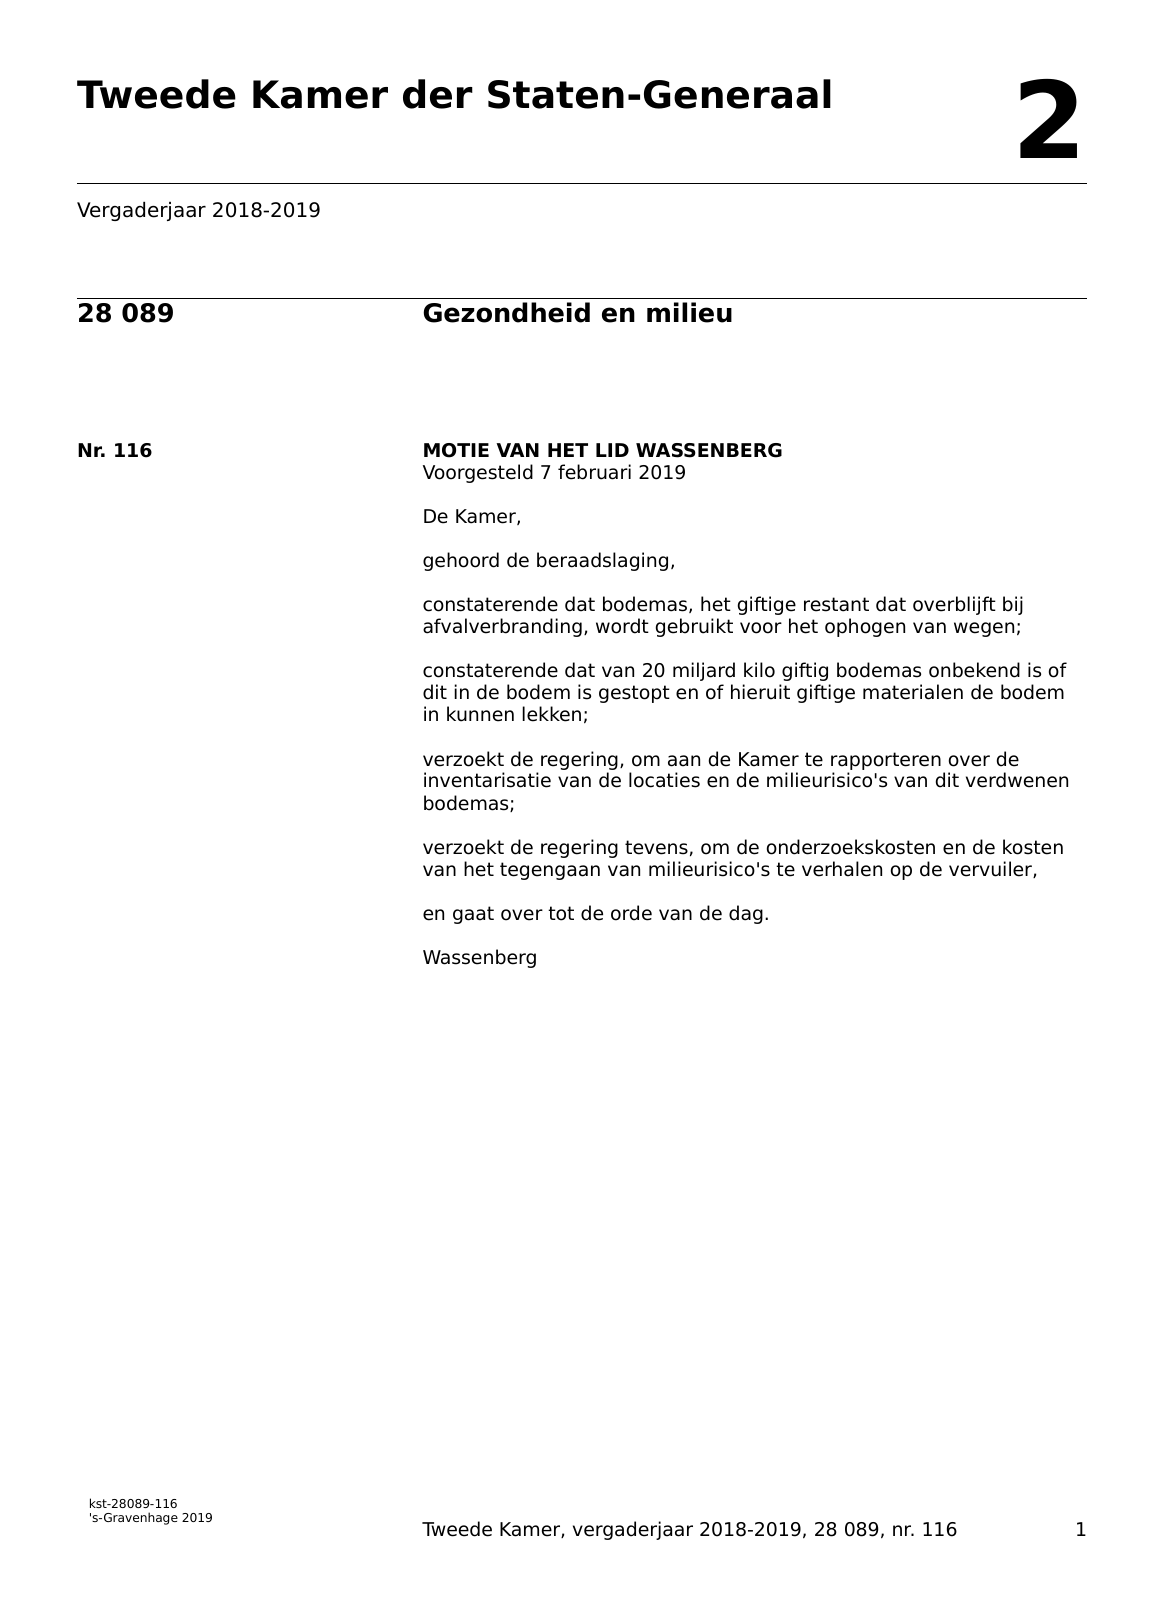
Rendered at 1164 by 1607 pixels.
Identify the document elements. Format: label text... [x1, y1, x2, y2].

text De Kamer, [422, 506, 1087, 528]
table_cell Vergaderjaar 2018-2019 [77, 184, 1087, 298]
text constaterende dat van 20 miljard kilo giftig bodemas onbekend is of dit in de bodem is gestopt en of hieruit giftige materialen de bodem in kunnen lekken; [422, 660, 1087, 726]
table_header 2 [886, 59, 1087, 183]
text constaterende dat bodemas, het giftige restant dat overblijft bij afvalverbranding, wordt gebruikt voor het ophogen van wegen; [422, 594, 1087, 638]
text Wassenberg [422, 947, 1087, 969]
table_header Tweede Kamer der Staten-Generaal [77, 59, 886, 183]
subtitle 28 089 Gezondheid en milieu [77, 299, 1087, 329]
subtitle Nr. 116 MOTIE VAN HET LID WASSENBERG [77, 440, 1087, 462]
text kst-28089-116 [88, 1497, 323, 1511]
text 's-Gravenhage 2019 [88, 1511, 323, 1525]
text Voorgesteld 7 februari 2019 [422, 462, 1087, 484]
text en gaat over tot de orde van de dag. [422, 903, 1087, 925]
text gehoord de beraadslaging, [422, 550, 1087, 572]
text verzoekt de regering tevens, om de onderzoekskosten en de kosten van het tegengaan van milieurisico's te verhalen op de vervuiler, [422, 837, 1087, 881]
text verzoekt de regering, om aan de Kamer te rapporteren over de inventarisatie van de locaties en de milieurisico's van dit verdwenen bodemas; [422, 748, 1087, 814]
